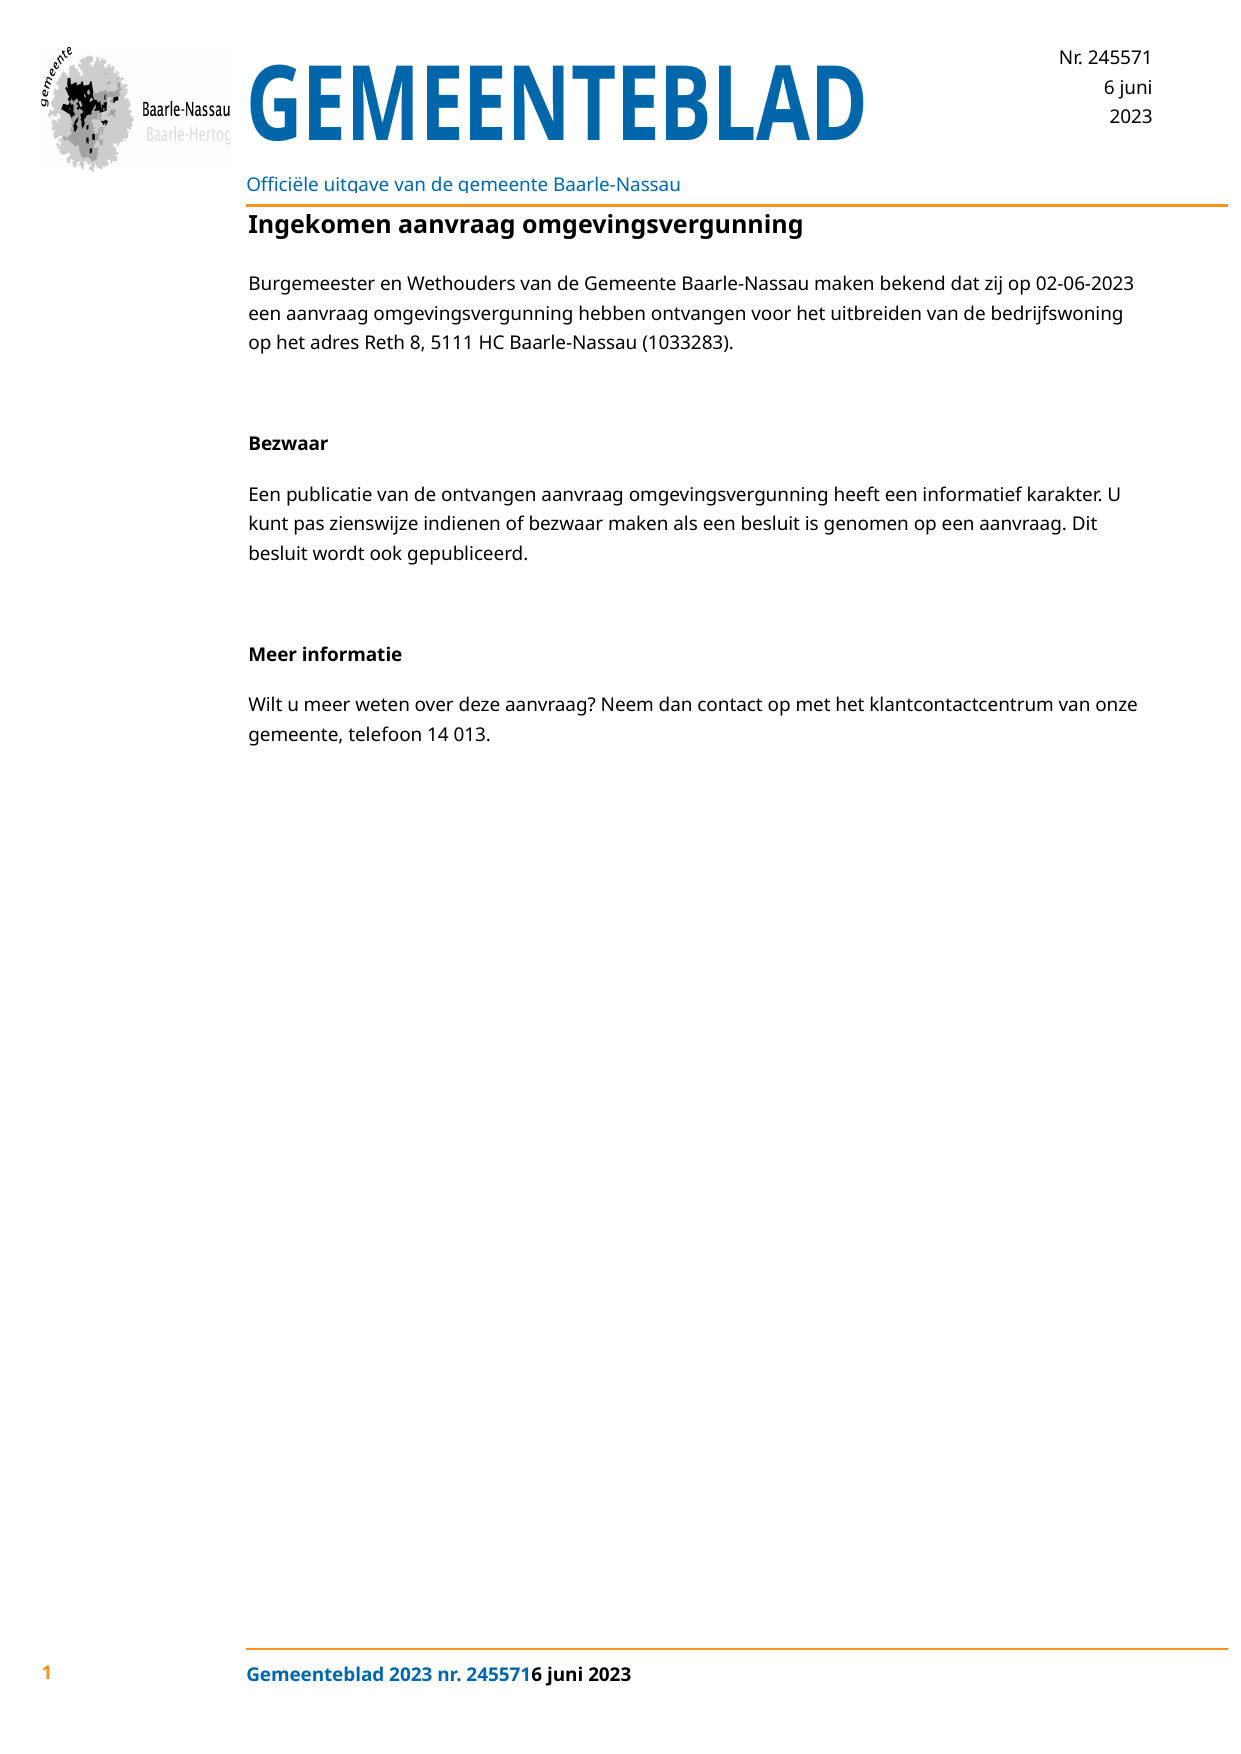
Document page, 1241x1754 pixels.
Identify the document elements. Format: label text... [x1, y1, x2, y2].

text Ingekomen aanvraag omgevingsvergunning [248, 207, 1152, 241]
text Wilt u meer weten over deze aanvraag? Neem dan contact op met het klantcontactcentrum van onze gemeente, telefoon 14 013. [248, 691, 1152, 746]
text Meer informatie [248, 641, 1152, 666]
text Een publicatie van de ontvangen aanvraag omgevingsvergunning heeft een informatief karakter. U kunt pas zienswijze indienen of bezwaar maken als een besluit is genomen op een aanvraag. Dit besluit wordt ook gepubliceerd. [248, 481, 1152, 566]
text Burgemeester en Wethouders van de Gemeente Baarle-Nassau maken bekend dat zij op 02-06-2023 een aanvraag omgevingsvergunning hebben ontvangen voor het uitbreiden van de bedrijfswoning op het adres Reth 8, 5111 HC Baarle-Nassau (1033283). [248, 270, 1152, 355]
text Bezwaar [248, 430, 1152, 456]
picture [41, 47, 231, 172]
